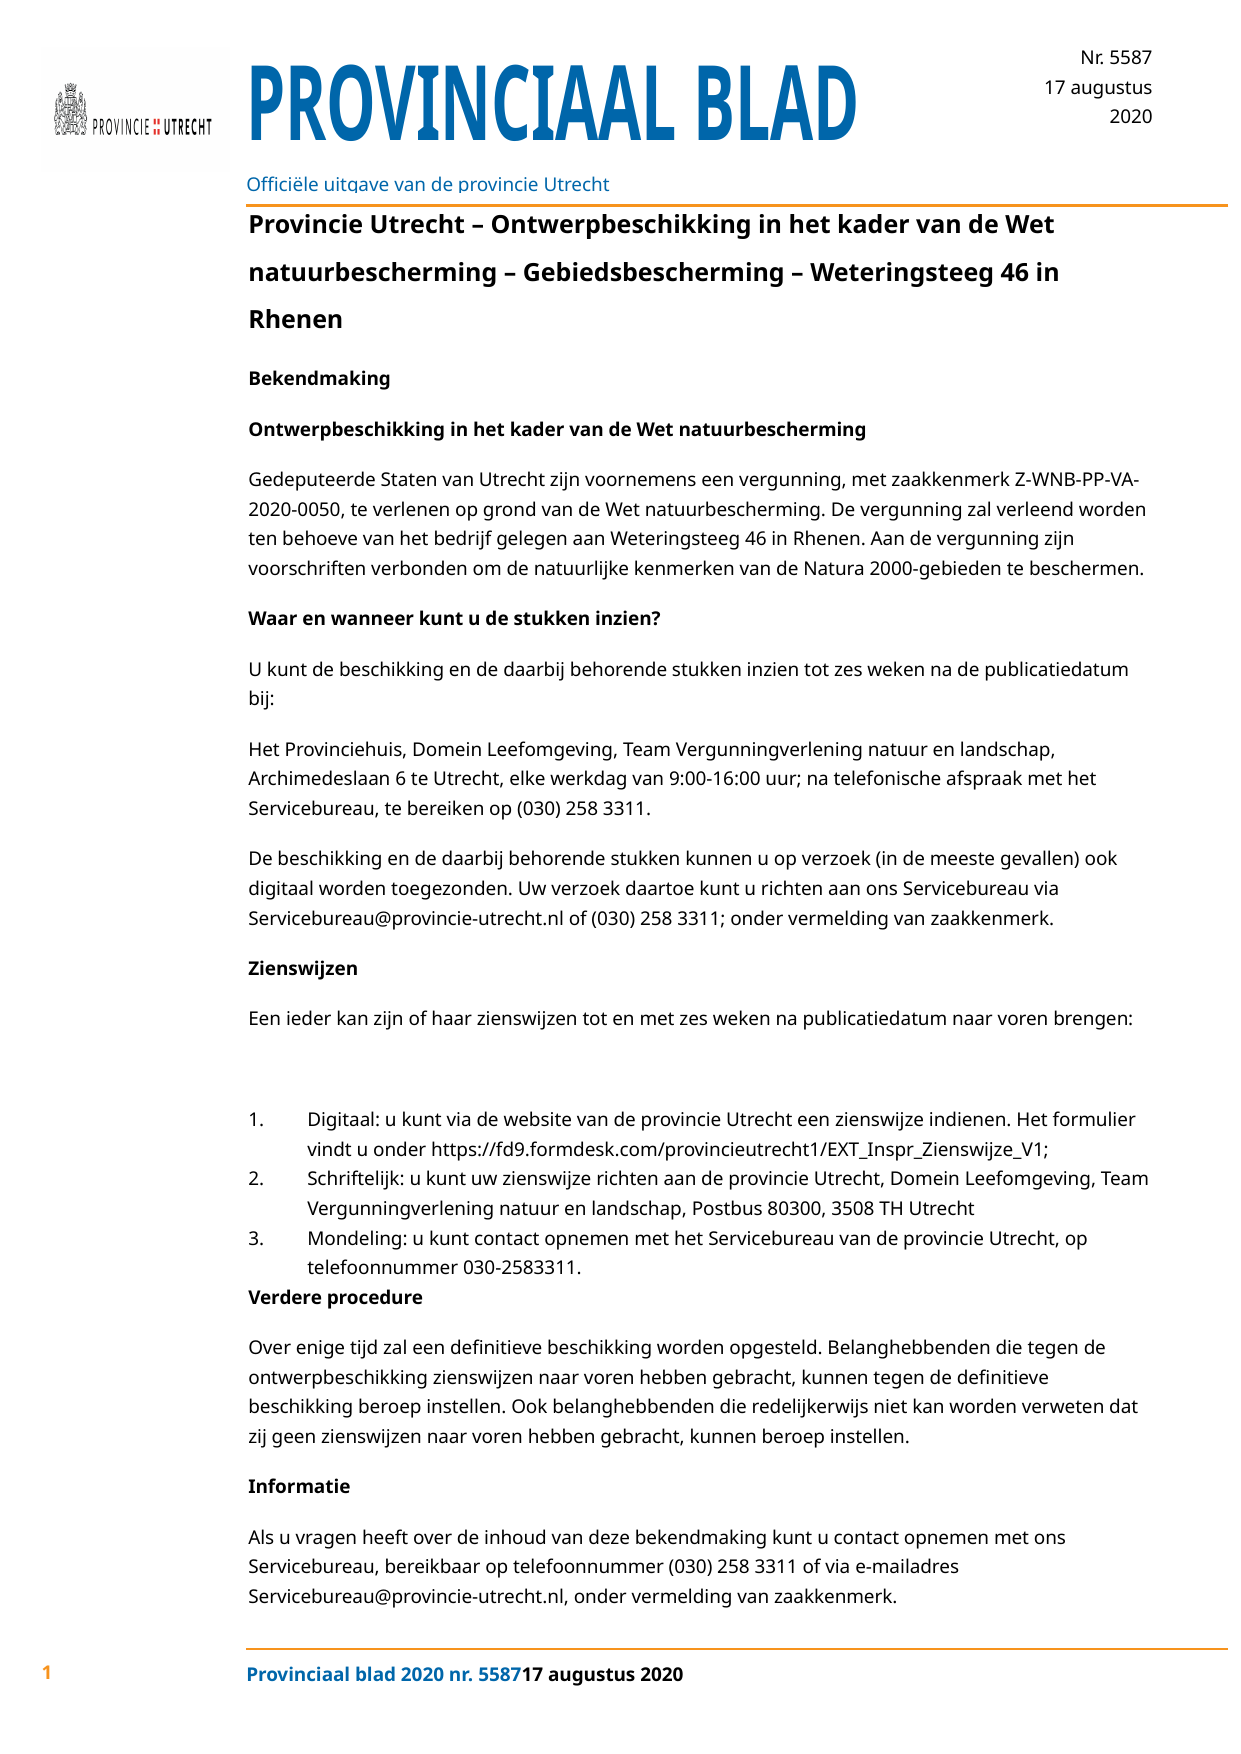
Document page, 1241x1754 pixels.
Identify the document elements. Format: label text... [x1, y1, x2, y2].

list Schriftelijk: u kunt uw zienswijze richten aan de provincie Utrecht, Domein Leefomgeving, Team Vergunningverlening natuur en landschap, Postbus 80300, 3508 TH Utrecht [248, 1166, 1152, 1221]
text Gedeputeerde Staten van Utrecht zijn voornemens een vergunning, met zaakkenmerk Z-WNB-PP-VA-2020-0050, te verlenen op grond van de Wet natuurbescherming. De vergunning zal verleend worden ten behoeve van het bedrijf gelegen aan Weteringsteeg 46 in Rhenen. Aan de vergunning zijn voorschriften verbonden om de natuurlijke kenmerken van de Natura 2000-gebieden te beschermen. [248, 466, 1152, 581]
list Digitaal: u kunt via de website van de provincie Utrecht een zienswijze indienen. Het formulier vindt u onder https://fd9.formdesk.com/provincieutrecht1/EXT_Inspr_Zienswijze_V1; [248, 1106, 1152, 1162]
text Waar en wanneer kunt u de stukken inzien? [248, 606, 1152, 631]
text U kunt de beschikking en de daarbij behorende stukken inzien tot zes weken na de publicatiedatum bij: [248, 656, 1152, 711]
text Provincie Utrecht – Ontwerpbeschikking in het kader van de Wet natuurbescherming – Gebiedsbescherming – Weteringsteeg 46 in Rhenen [248, 207, 1152, 336]
text Informatie [248, 1473, 1152, 1499]
text Een ieder kan zijn of haar zienswijzen tot en met zes weken na publicatiedatum naar voren brengen: [248, 1006, 1152, 1031]
text Bekendmaking [248, 366, 1152, 391]
text Over enige tijd zal een definitieve beschikking worden opgesteld. Belanghebbenden die tegen de ontwerpbeschikking zienswijzen naar voren hebben gebracht, kunnen tegen de definitieve beschikking beroep instellen. Ook belanghebbenden die redelijkerwijs niet kan worden verweten dat zij geen zienswijzen naar voren hebben gebracht, kunnen beroep instellen. [248, 1334, 1152, 1449]
text Als u vragen heeft over de inhoud van deze bekendmaking kunt u contact opnemen met ons Servicebureau, bereikbaar op telefoonnummer (030) 258 3311 of via e-mailadres Servicebureau@provincie-utrecht.nl, onder vermelding van zaakkenmerk. [248, 1524, 1152, 1609]
text De beschikking en de daarbij behorende stukken kunnen u op verzoek (in de meeste gevallen) ook digitaal worden toegezonden. Uw verzoek daartoe kunt u richten aan ons Servicebureau via Servicebureau@provincie-utrecht.nl of (030) 258 3311; onder vermelding van zaakkenmerk. [248, 846, 1152, 930]
list Mondeling: u kunt contact opnemen met het Servicebureau van de provincie Utrecht, op telefoonnummer 030-2583311. [248, 1225, 1152, 1280]
text Het Provinciehuis, Domein Leefomgeving, Team Vergunningverlening natuur en landschap, Archimedeslaan 6 te Utrecht, elke werkdag van 9:00-16:00 uur; na telefonische afspraak met het Servicebureau, te bereiken op (030) 258 3311. [248, 736, 1152, 821]
text Ontwerpbeschikking in het kader van de Wet natuurbescherming [248, 416, 1152, 442]
text Verdere procedure [248, 1284, 1152, 1309]
text Zienswijzen [248, 955, 1152, 981]
picture [41, 47, 231, 172]
